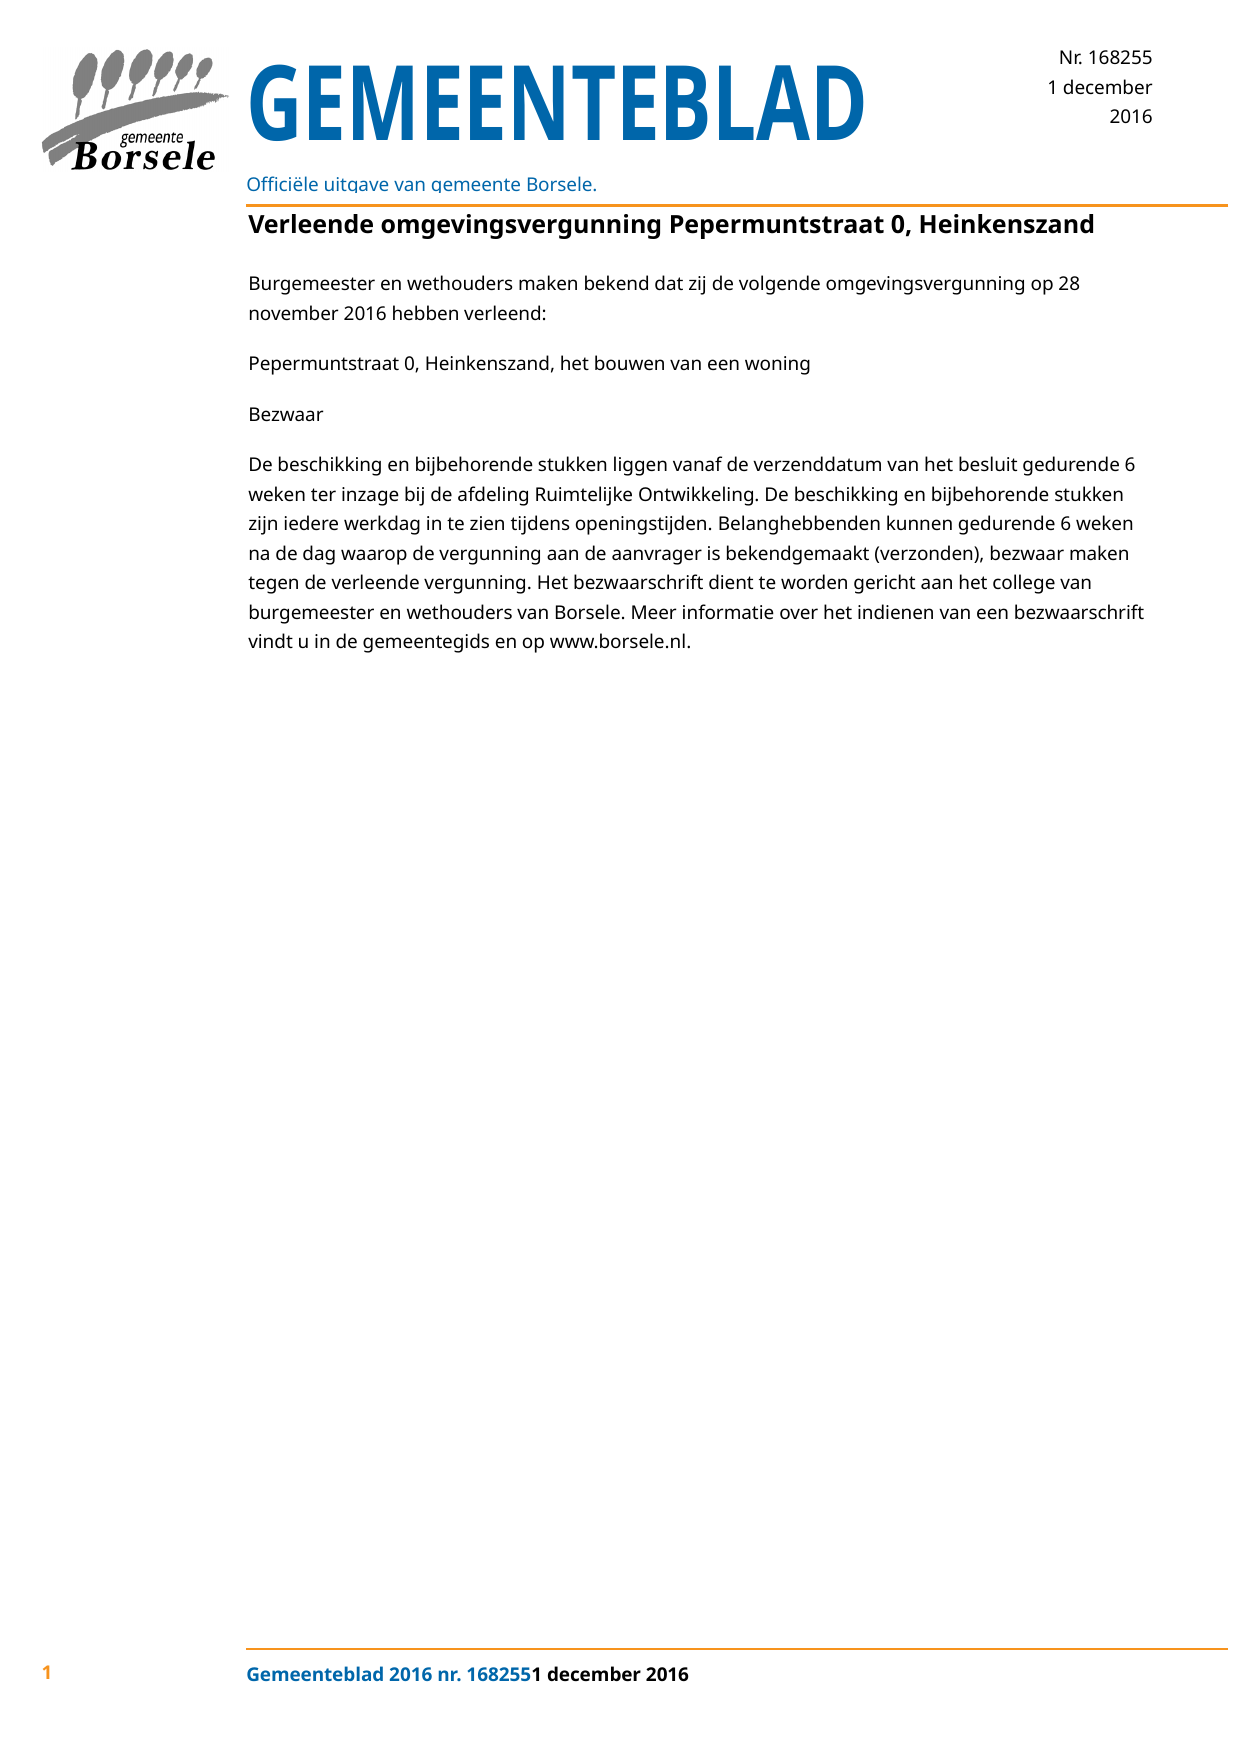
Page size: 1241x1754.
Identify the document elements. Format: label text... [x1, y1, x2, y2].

text Bezwaar [248, 401, 1152, 426]
text De beschikking en bijbehorende stukken liggen vanaf de verzenddatum van het besluit gedurende 6 weken ter inzage bij de afdeling Ruimtelijke Ontwikkeling. De beschikking en bijbehorende stukken zijn iedere werkdag in te zien tijdens openingstijden. Belanghebbenden kunnen gedurende 6 weken na de dag waarop de vergunning aan de aanvrager is bekendgemaakt (verzonden), bezwaar maken tegen de verleende vergunning. Het bezwaarschrift dient te worden gericht aan het college van burgemeester en wethouders van Borsele. Meer informatie over het indienen van een bezwaarschrift vindt u in de gemeentegids en op www.borsele.nl. [248, 451, 1152, 654]
text Pepermuntstraat 0, Heinkenszand, het bouwen van een woning [248, 350, 1152, 376]
text Burgemeester en wethouders maken bekend dat zij de volgende omgevingsvergunning op 28 november 2016 hebben verleend: [248, 270, 1152, 326]
text Verleende omgevingsvergunning Pepermuntstraat 0, Heinkenszand [248, 207, 1152, 241]
picture [41, 47, 231, 172]
